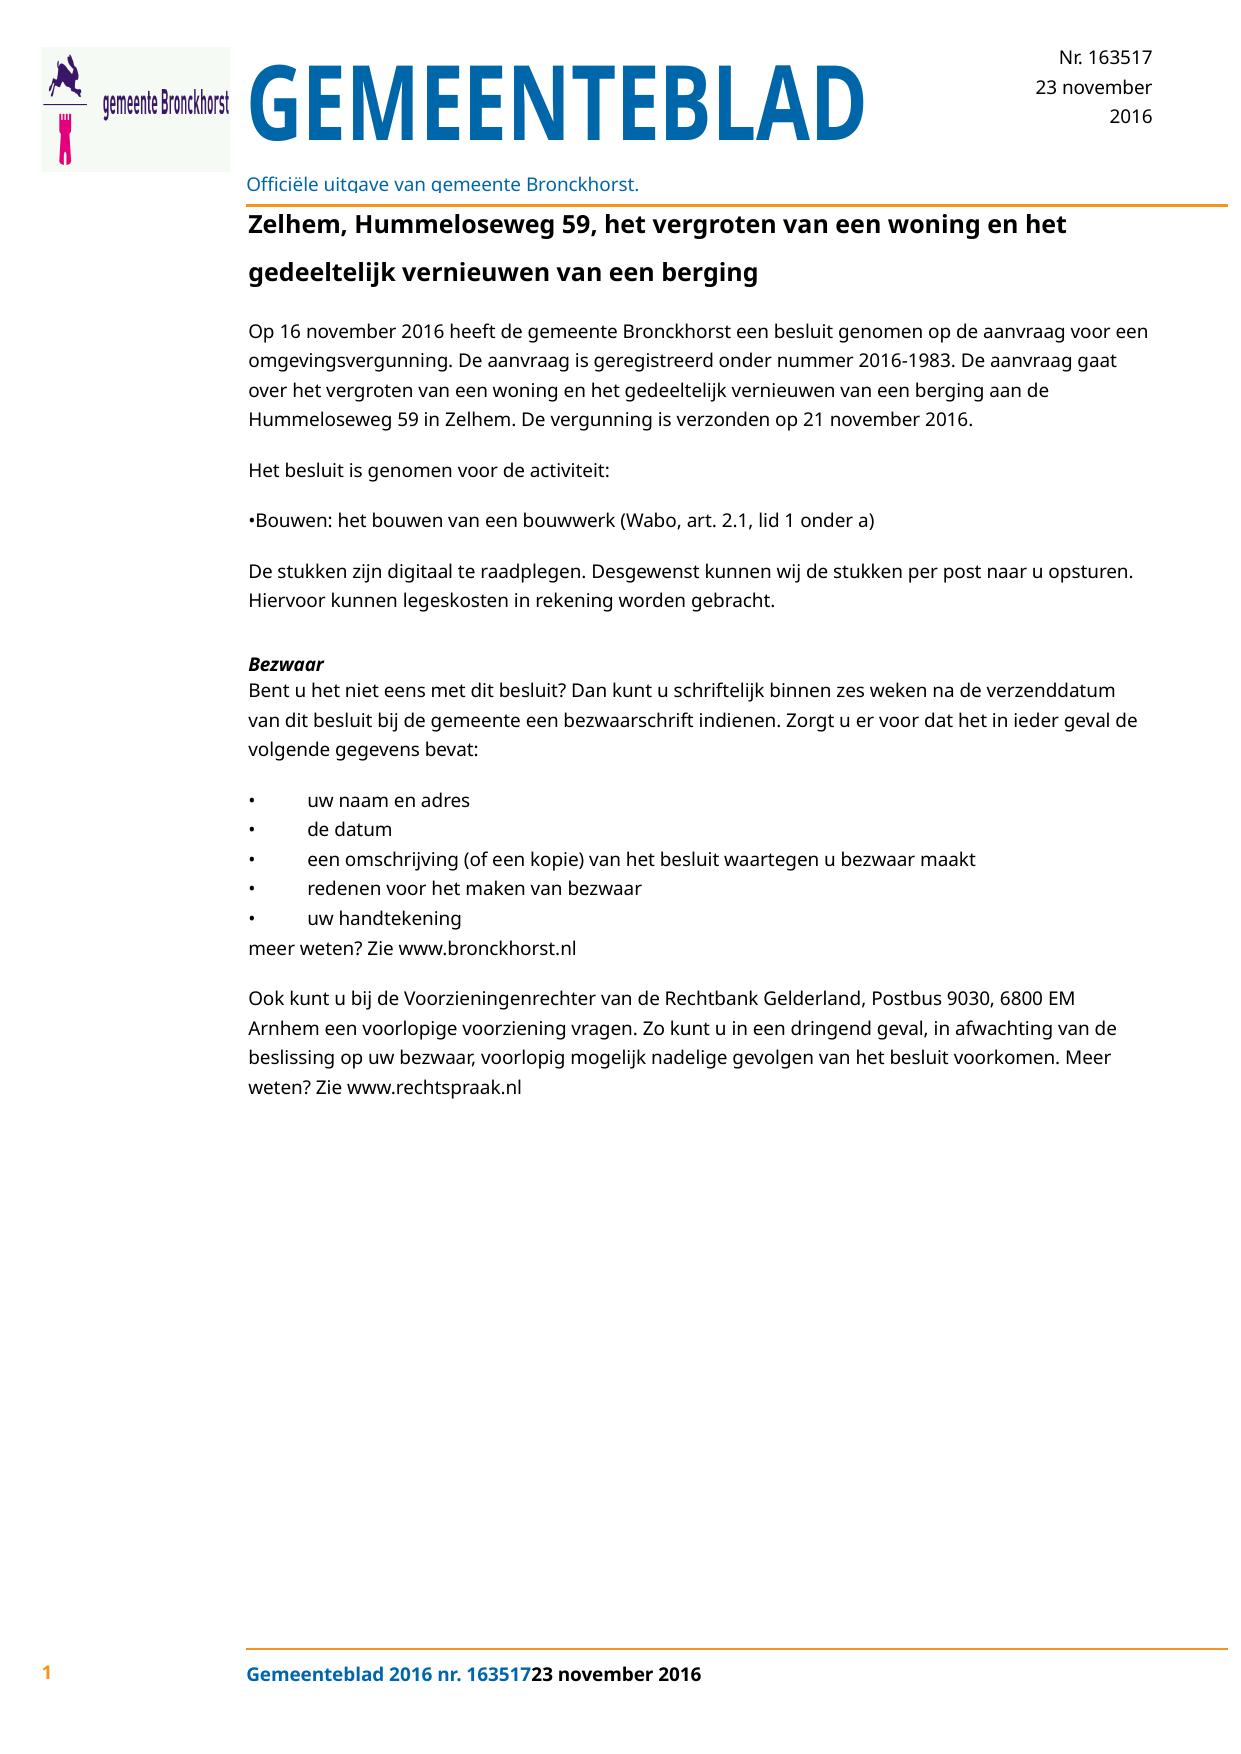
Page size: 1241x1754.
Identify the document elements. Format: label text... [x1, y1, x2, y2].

text Zelhem, Hummeloseweg 59, het vergroten van een woning en het gedeeltelijk vernieuwen van een berging [248, 207, 1152, 288]
text Het besluit is genomen voor de activiteit: [248, 457, 1152, 483]
text meer weten? Zie www.bronckhorst.nl [248, 935, 1152, 960]
list een omschrijving (of een kopie) van het besluit waartegen u bezwaar maakt [248, 846, 1152, 872]
text Op 16 november 2016 heeft de gemeente Bronckhorst een besluit genomen op de aanvraag voor een omgevingsvergunning. De aanvraag is geregistreerd onder nummer 2016-1983. De aanvraag gaat over het vergroten van een woning en het gedeeltelijk vernieuwen van een berging aan de Hummeloseweg 59 in Zelhem. De vergunning is verzonden op 21 november 2016. [248, 318, 1152, 432]
list de datum [248, 816, 1152, 842]
text Bent u het niet eens met dit besluit? Dan kunt u schriftelijk binnen zes weken na de verzenddatum van dit besluit bij de gemeente een bezwaarschrift indienen. Zorgt u er voor dat het in ieder geval de volgende gegevens bevat: [248, 677, 1152, 762]
list uw handtekening [248, 905, 1152, 931]
picture [41, 47, 231, 172]
text •Bouwen: het bouwen van een bouwwerk (Wabo, art. 2.1, lid 1 onder a) [248, 507, 1152, 533]
text Bezwaar [248, 651, 1152, 677]
text Ook kunt u bij de Voorzieningenrechter van de Rechtbank Gelderland, Postbus 9030, 6800 EM Arnhem een voorlopige voorziening vragen. Zo kunt u in een dringend geval, in afwachting van de beslissing op uw bezwaar, voorlopig mogelijk nadelige gevolgen van het besluit voorkomen. Meer weten? Zie www.rechtspraak.nl [248, 985, 1152, 1099]
list redenen voor het maken van bezwaar [248, 876, 1152, 901]
list uw naam en adres [248, 787, 1152, 812]
text De stukken zijn digitaal te raadplegen. Desgewenst kunnen wij de stukken per post naar u opsturen. Hiervoor kunnen legeskosten in rekening worden gebracht. [248, 558, 1152, 613]
